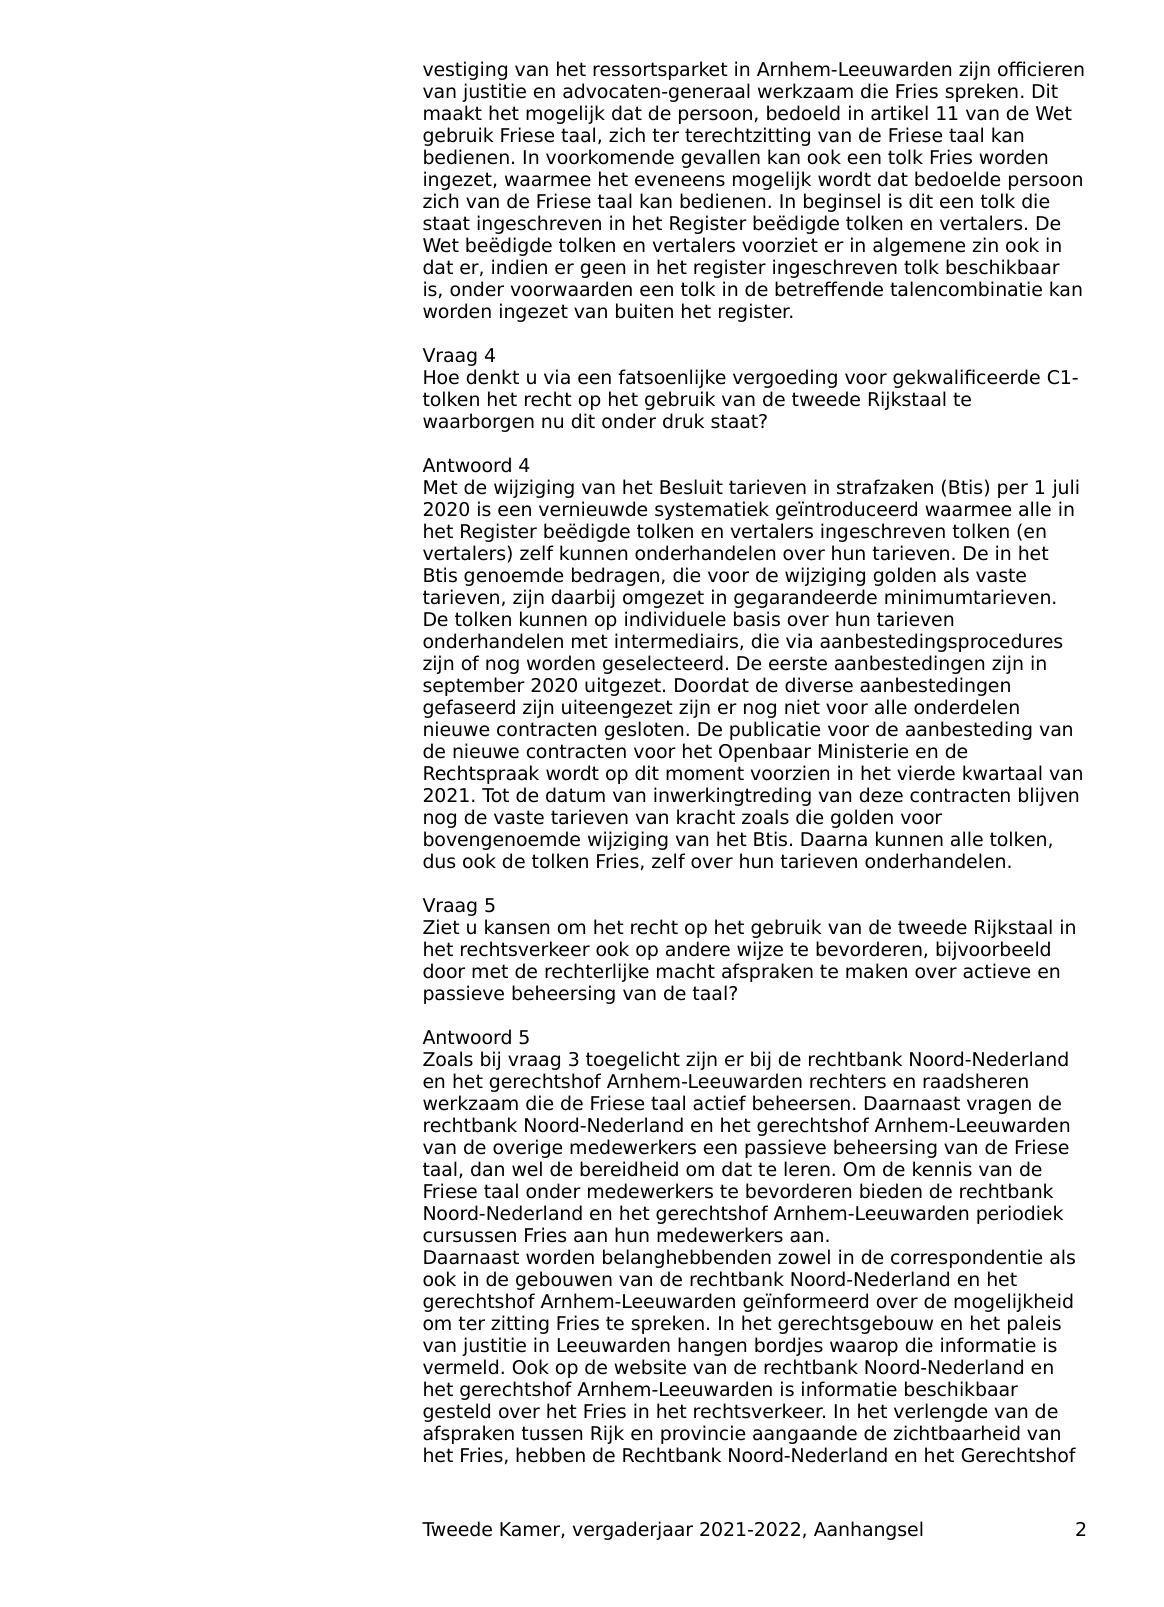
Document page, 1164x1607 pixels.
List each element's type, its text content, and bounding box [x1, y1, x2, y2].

text Antwoord 5 [422, 1027, 1087, 1049]
text Vraag 4 [422, 345, 1087, 367]
text Hoe denkt u via een fatsoenlijke vergoeding voor gekwalificeerde C1-tolken het recht op het gebruik van de tweede Rijkstaal te waarborgen nu dit onder druk staat? [422, 367, 1087, 433]
text Ziet u kansen om het recht op het gebruik van de tweede Rijkstaal in het rechtsverkeer ook op andere wijze te bevorderen, bijvoorbeeld door met de rechterlijke macht afspraken te maken over actieve en passieve beheersing van de taal? [422, 917, 1087, 1005]
text Zoals bij vraag 3 toegelicht zijn er bij de rechtbank Noord-Nederland en het gerechtshof Arnhem-Leeuwarden rechters en raadsheren werkzaam die de Friese taal actief beheersen. Daarnaast vragen de rechtbank Noord-Nederland en het gerechtshof Arnhem-Leeuwarden van de overige medewerkers een passieve beheersing van de Friese taal, dan wel de bereidheid om dat te leren. Om de kennis van de Friese taal onder medewerkers te bevorderen bieden de rechtbank Noord-Nederland en het gerechtshof Arnhem-Leeuwarden periodiek cursussen Fries aan hun medewerkers aan. [422, 1049, 1087, 1247]
text Met de wijziging van het Besluit tarieven in strafzaken (Btis) per 1 juli 2020 is een vernieuwde systematiek geïntroduceerd waarmee alle in het Register beëdigde tolken en vertalers ingeschreven tolken (en vertalers) zelf kunnen onderhandelen over hun tarieven. De in het Btis genoemde bedragen, die voor de wijziging golden als vaste tarieven, zijn daarbij omgezet in gegarandeerde minimumtarieven. De tolken kunnen op individuele basis over hun tarieven onderhandelen met intermediairs, die via aanbestedingsprocedures zijn of nog worden geselecteerd. De eerste aanbestedingen zijn in september 2020 uitgezet. Doordat de diverse aanbestedingen gefaseerd zijn uiteengezet zijn er nog niet voor alle onderdelen nieuwe contracten gesloten. De publicatie voor de aanbesteding van de nieuwe contracten voor het Openbaar Ministerie en de Rechtspraak wordt op dit moment voorzien in het vierde kwartaal van 2021. Tot de datum van inwerkingtreding van deze contracten blijven nog de vaste tarieven van kracht zoals die golden voor bovengenoemde wijziging van het Btis. Daarna kunnen alle tolken, dus ook de tolken Fries, zelf over hun tarieven onderhandelen. [422, 477, 1087, 873]
text vestiging van het ressortsparket in Arnhem-Leeuwarden zijn officieren van justitie en advocaten-generaal werkzaam die Fries spreken. Dit maakt het mogelijk dat de persoon, bedoeld in artikel 11 van de Wet gebruik Friese taal, zich ter terechtzitting van de Friese taal kan bedienen. In voorkomende gevallen kan ook een tolk Fries worden ingezet, waarmee het eveneens mogelijk wordt dat bedoelde persoon zich van de Friese taal kan bedienen. In beginsel is dit een tolk die staat ingeschreven in het Register beëdigde tolken en vertalers. De Wet beëdigde tolken en vertalers voorziet er in algemene zin ook in dat er, indien er geen in het register ingeschreven tolk beschikbaar is, onder voorwaarden een tolk in de betreffende talencombinatie kan worden ingezet van buiten het register. [422, 59, 1087, 323]
text Daarnaast worden belanghebbenden zowel in de correspondentie als ook in de gebouwen van de rechtbank Noord-Nederland en het gerechtshof Arnhem-Leeuwarden geïnformeerd over de mogelijkheid om ter zitting Fries te spreken. In het gerechtsgebouw en het paleis van justitie in Leeuwarden hangen bordjes waarop die informatie is vermeld. Ook op de website van de rechtbank Noord-Nederland en het gerechtshof Arnhem-Leeuwarden is informatie beschikbaar gesteld over het Fries in het rechtsverkeer. In het verlengde van de afspraken tussen Rijk en provincie aangaande de zichtbaarheid van het Fries, hebben de Rechtbank Noord-Nederland en het Gerechtshof [422, 1247, 1087, 1467]
text Antwoord 4 [422, 455, 1087, 477]
text Vraag 5 [422, 895, 1087, 917]
